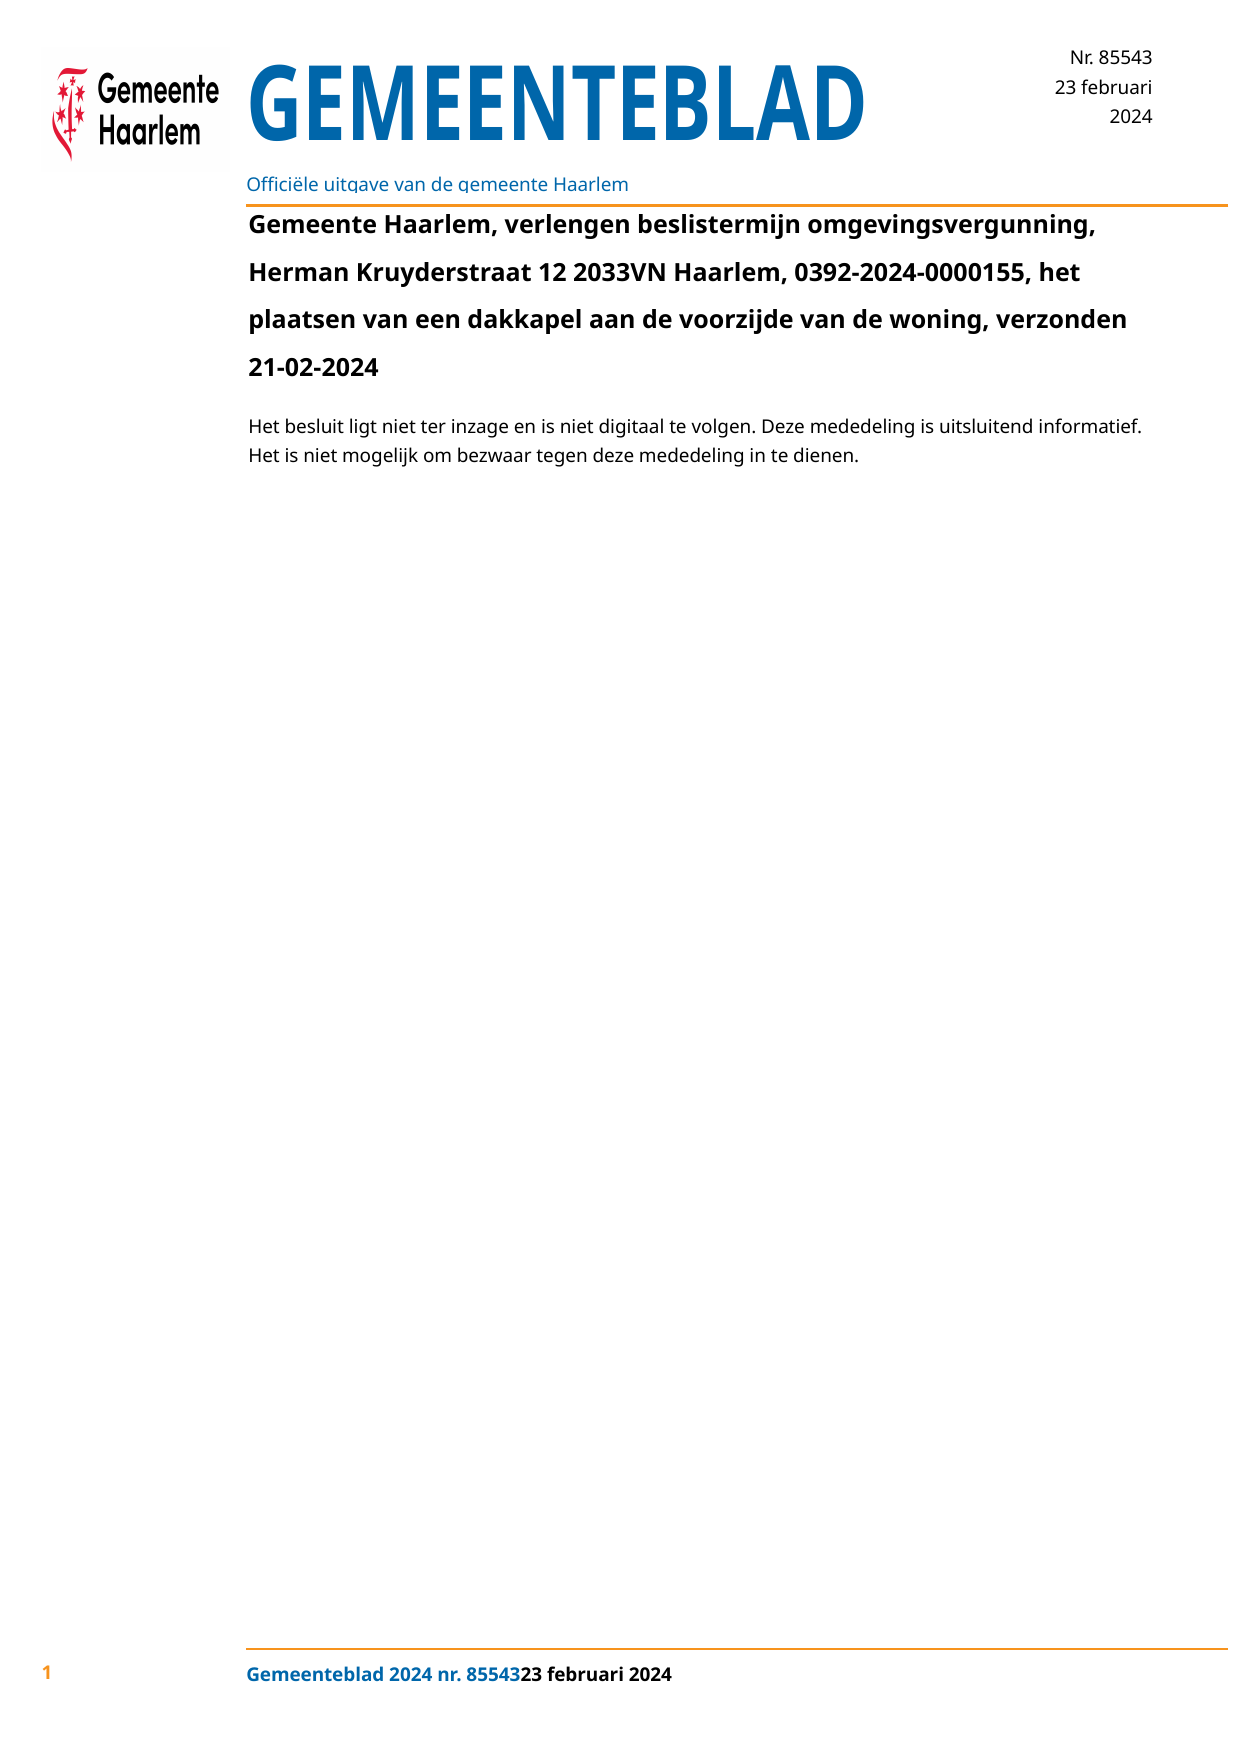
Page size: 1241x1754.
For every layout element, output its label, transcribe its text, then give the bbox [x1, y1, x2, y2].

text Gemeente Haarlem, verlengen beslistermijn omgevingsvergunning, Herman Kruyderstraat 12 2033VN Haarlem, 0392-2024-0000155, het plaatsen van een dakkapel aan de voorzijde van de woning, verzonden 21-02-2024 [248, 207, 1152, 384]
text Het besluit ligt niet ter inzage en is niet digitaal te volgen. Deze mededeling is uitsluitend informatief. Het is niet mogelijk om bezwaar tegen deze mededeling in te dienen. [248, 413, 1152, 468]
picture [41, 47, 231, 172]
